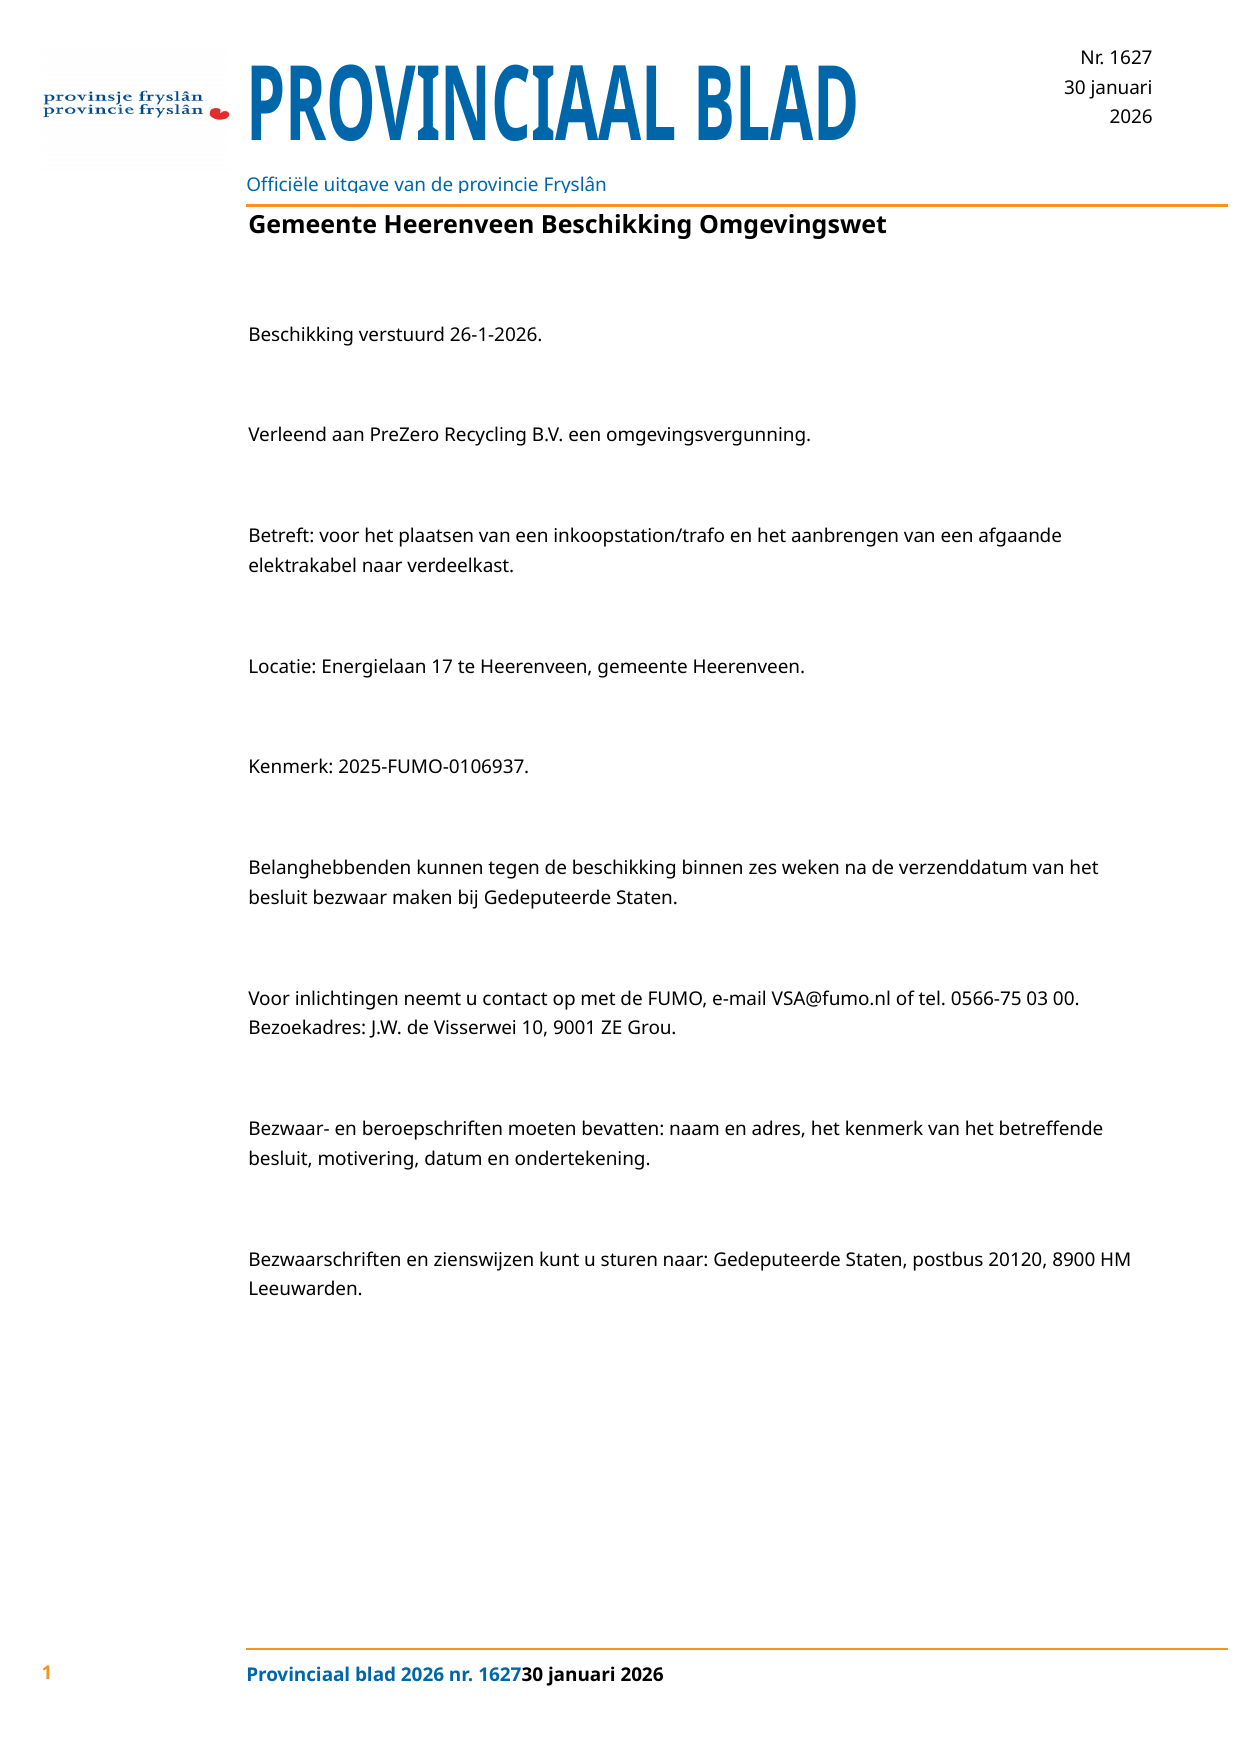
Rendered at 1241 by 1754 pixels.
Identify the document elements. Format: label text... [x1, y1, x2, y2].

text Belanghebbenden kunnen tegen de beschikking binnen zes weken na de verzenddatum van het besluit bezwaar maken bij Gedeputeerde Staten. [248, 854, 1152, 910]
text Betreft: voor het plaatsen van een inkoopstation/trafo en het aanbrengen van een afgaande elektrakabel naar verdeelkast. [248, 522, 1152, 578]
text Beschikking verstuurd 26-1-2026. [248, 321, 1152, 346]
picture [41, 47, 231, 172]
text Bezwaar- en beroepschriften moeten bevatten: naam en adres, het kenmerk van het betreffende besluit, motivering, datum en ondertekening. [248, 1115, 1152, 1171]
text Locatie: Energielaan 17 te Heerenveen, gemeente Heerenveen. [248, 653, 1152, 678]
text Voor inlichtingen neemt u contact op met de FUMO, e-mail VSA@fumo.nl of tel. 0566-75 03 00. Bezoekadres: J.W. de Visserwei 10, 9001 ZE Grou. [248, 985, 1152, 1040]
text Kenmerk: 2025-FUMO-0106937. [248, 754, 1152, 779]
text Gemeente Heerenveen Beschikking Omgevingswet [248, 207, 1152, 241]
text Bezwaarschriften en zienswijzen kunt u sturen naar: Gedeputeerde Staten, postbus 20120, 8900 HM Leeuwarden. [248, 1246, 1152, 1301]
text Verleend aan PreZero Recycling B.V. een omgevingsvergunning. [248, 422, 1152, 447]
